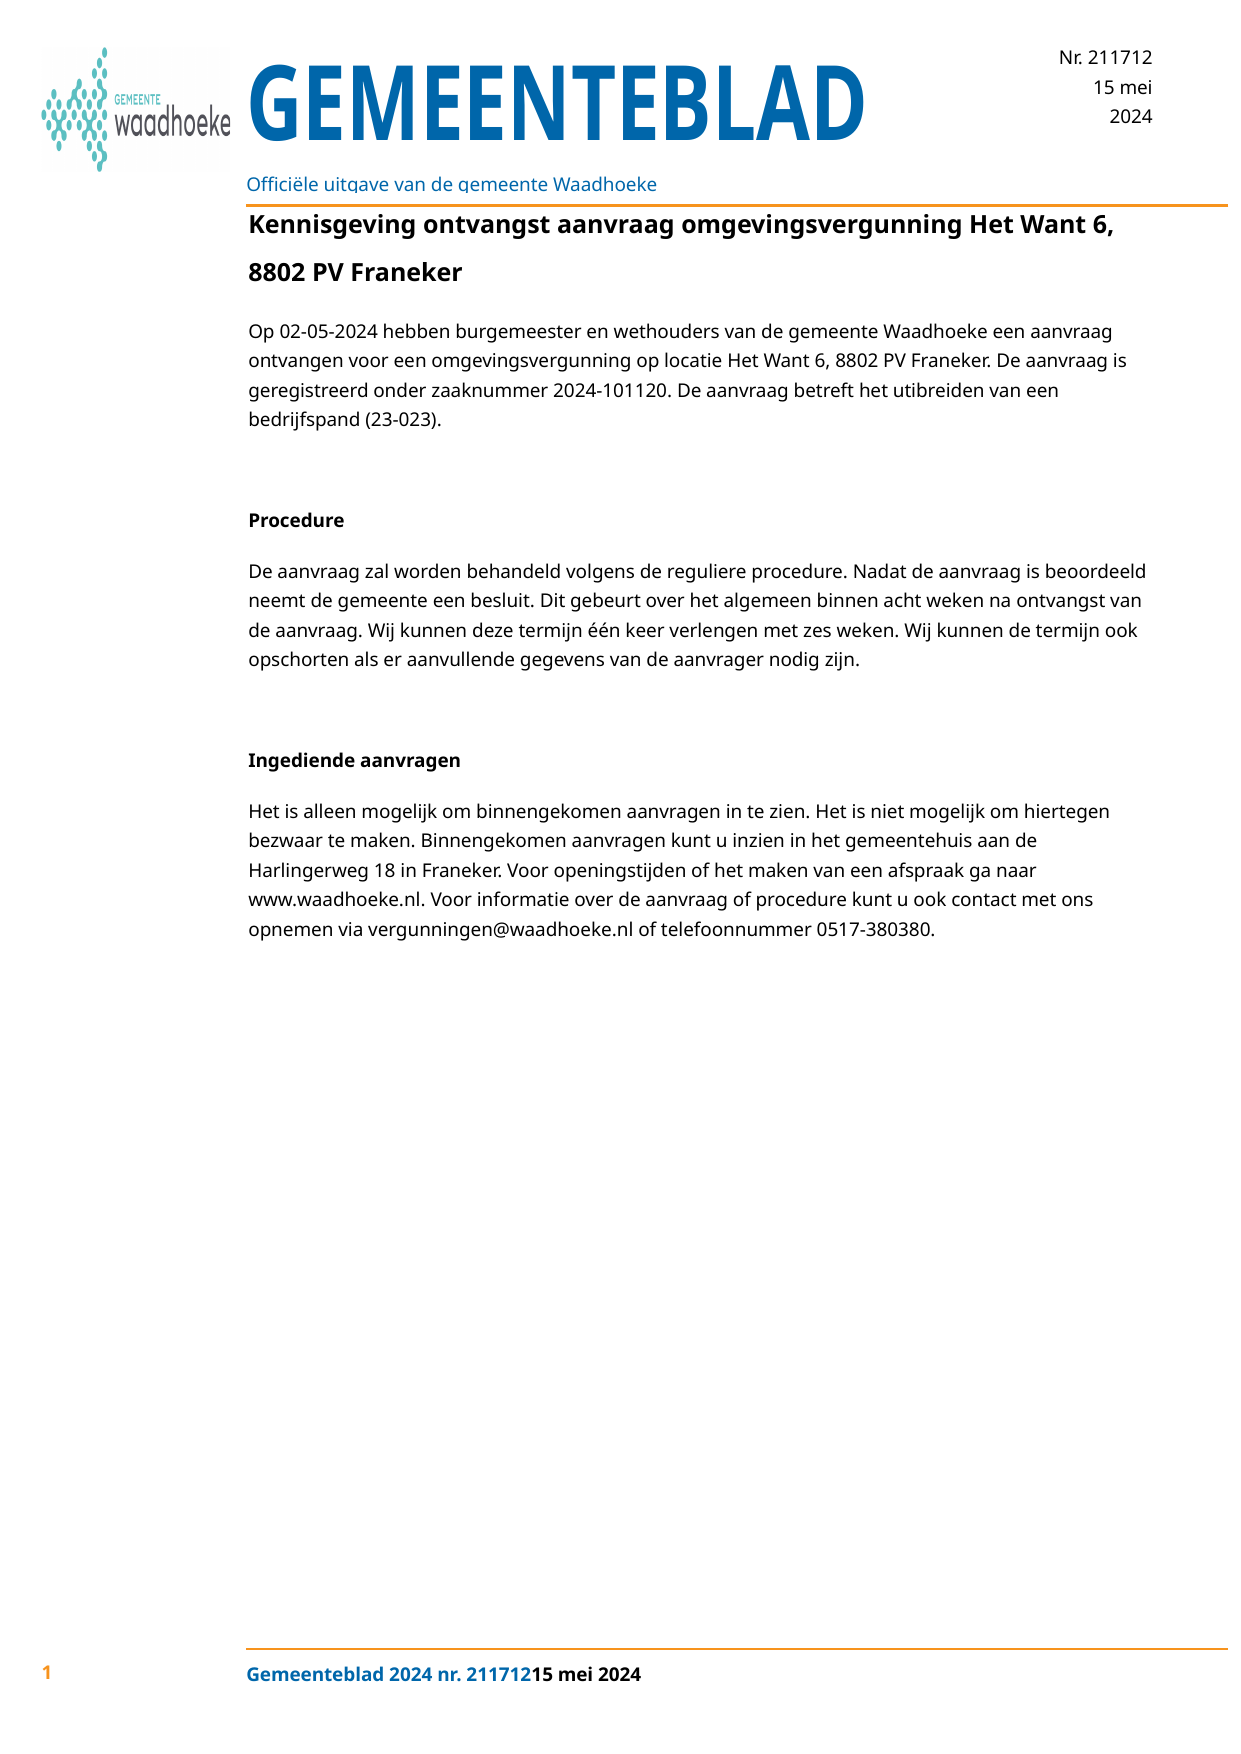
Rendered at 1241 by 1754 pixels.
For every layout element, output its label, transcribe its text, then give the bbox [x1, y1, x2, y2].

text Procedure [248, 507, 1152, 533]
text Ingediende aanvragen [248, 747, 1152, 773]
text Kennisgeving ontvangst aanvraag omgevingsvergunning Het Want 6, 8802 PV Franeker [248, 207, 1152, 288]
picture [41, 47, 231, 172]
text De aanvraag zal worden behandeld volgens de reguliere procedure. Nadat de aanvraag is beoordeeld neemt de gemeente een besluit. Dit gebeurt over het algemeen binnen acht weken na ontvangst van de aanvraag. Wij kunnen deze termijn één keer verlengen met zes weken. Wij kunnen de termijn ook opschorten als er aanvullende gegevens van de aanvrager nodig zijn. [248, 558, 1152, 672]
text Op 02-05-2024 hebben burgemeester en wethouders van de gemeente Waadhoeke een aanvraag ontvangen voor een omgevingsvergunning op locatie Het Want 6, 8802 PV Franeker. De aanvraag is geregistreerd onder zaaknummer 2024-101120. De aanvraag betreft het utibreiden van een bedrijfspand (23-023). [248, 318, 1152, 432]
text Het is alleen mogelijk om binnengekomen aanvragen in te zien. Het is niet mogelijk om hiertegen bezwaar te maken. Binnengekomen aanvragen kunt u inzien in het gemeentehuis aan de Harlingerweg 18 in Franeker. Voor openingstijden of het maken van een afspraak ga naar www.waadhoeke.nl. Voor informatie over de aanvraag of procedure kunt u ook contact met ons opnemen via vergunningen@waadhoeke.nl of telefoonnummer 0517-380380. [248, 798, 1152, 942]
